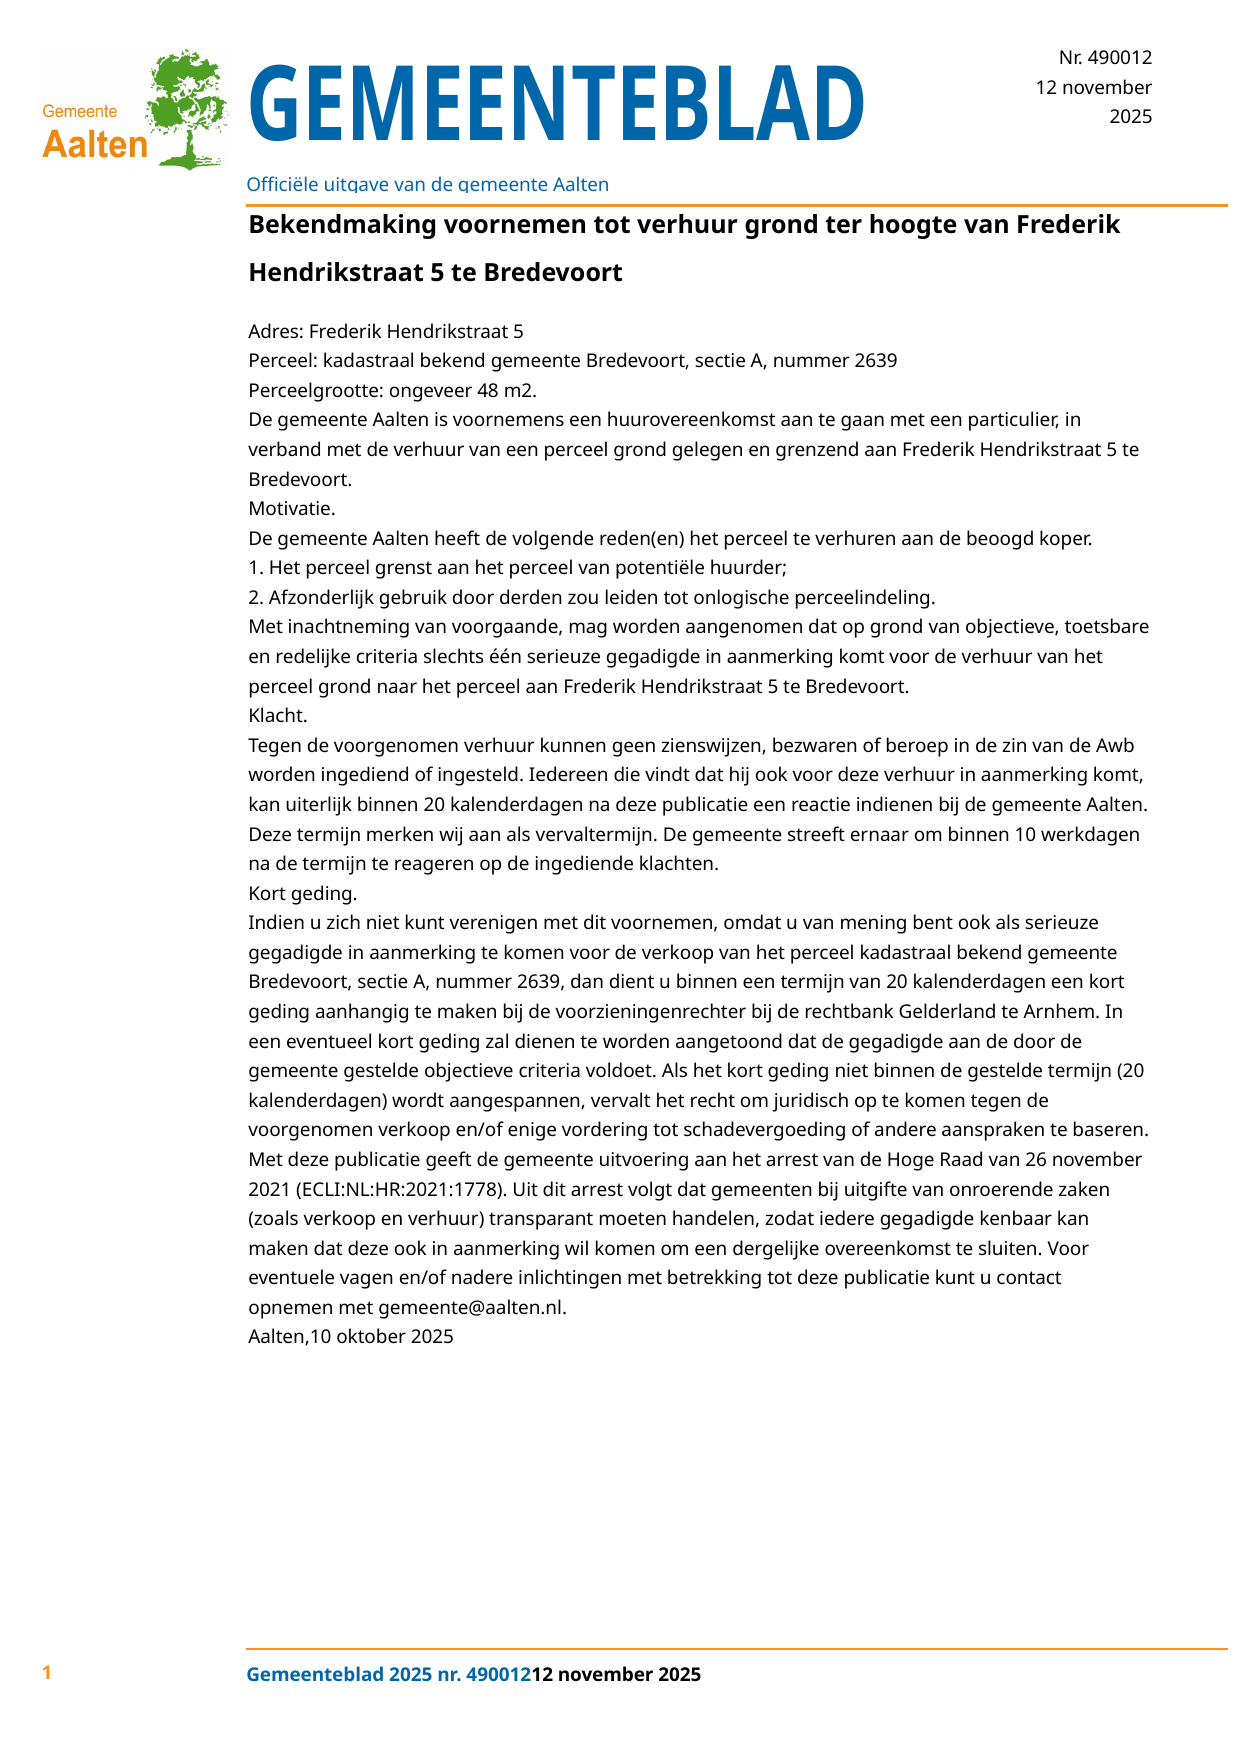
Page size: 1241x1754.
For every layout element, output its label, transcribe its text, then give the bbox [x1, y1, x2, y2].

text Adres: Frederik Hendrikstraat 5 [248, 318, 1152, 344]
text Indien u zich niet kunt verenigen met dit voornemen, omdat u van mening bent ook als serieuze gegadigde in aanmerking te komen voor de verkoop van het perceel kadastraal bekend gemeente Bredevoort, sectie A, nummer 2639, dan dient u binnen een termijn van 20 kalenderdagen een kort geding aanhangig te maken bij de voorzieningenrechter bij de rechtbank Gelderland te Arnhem. In een eventueel kort geding zal dienen te worden aangetoond dat de gegadigde aan de door de gemeente gestelde objectieve criteria voldoet. Als het kort geding niet binnen de gestelde termijn (20 kalenderdagen) wordt aangespannen, vervalt het recht om juridisch op te komen tegen de voorgenomen verkoop en/of enige vordering tot schadevergoeding of andere aanspraken te baseren. [248, 909, 1152, 1142]
text 2. Afzonderlijk gebruik door derden zou leiden tot onlogische perceelindeling. [248, 584, 1152, 610]
text Perceel: kadastraal bekend gemeente Bredevoort, sectie A, nummer 2639 [248, 347, 1152, 373]
text Tegen de voorgenomen verhuur kunnen geen zienswijzen, bezwaren of beroep in de zin van de Awb worden ingediend of ingesteld. Iedereen die vindt dat hij ook voor deze verhuur in aanmerking komt, kan uiterlijk binnen 20 kalenderdagen na deze publicatie een reactie indienen bij de gemeente Aalten. Deze termijn merken wij aan als vervaltermijn. De gemeente streeft ernaar om binnen 10 werkdagen na de termijn te reageren op de ingediende klachten. [248, 732, 1152, 876]
text Perceelgrootte: ongeveer 48 m2. [248, 377, 1152, 403]
text Bekendmaking voornemen tot verhuur grond ter hoogte van Frederik Hendrikstraat 5 te Bredevoort [248, 207, 1152, 288]
text De gemeente Aalten heeft de volgende reden(en) het perceel te verhuren aan de beoogd koper. [248, 525, 1152, 551]
picture [41, 47, 231, 172]
text Motivatie. [248, 495, 1152, 521]
text Kort geding. [248, 880, 1152, 906]
text Met deze publicatie geeft de gemeente uitvoering aan het arrest van de Hoge Raad van 26 november 2021 (ECLI:NL:HR:2021:1778). Uit dit arrest volgt dat gemeenten bij uitgifte van onroerende zaken (zoals verkoop en verhuur) transparant moeten handelen, zodat iedere gegadigde kenbaar kan maken dat deze ook in aanmerking wil komen om een dergelijke overeenkomst te sluiten. Voor eventuele vagen en/of nadere inlichtingen met betrekking tot deze publicatie kunt u contact opnemen met gemeente@aalten.nl. [248, 1146, 1152, 1320]
text De gemeente Aalten is voornemens een huurovereenkomst aan te gaan met een particulier, in verband met de verhuur van een perceel grond gelegen en grenzend aan Frederik Hendrikstraat 5 te Bredevoort. [248, 407, 1152, 492]
text Met inachtneming van voorgaande, mag worden aangenomen dat op grond van objectieve, toetsbare en redelijke criteria slechts één serieuze gegadigde in aanmerking komt voor de verhuur van het perceel grond naar het perceel aan Frederik Hendrikstraat 5 te Bredevoort. [248, 614, 1152, 699]
text Klacht. [248, 702, 1152, 728]
text Aalten,10 oktober 2025 [248, 1324, 1152, 1349]
text 1. Het perceel grenst aan het perceel van potentiële huurder; [248, 554, 1152, 580]
